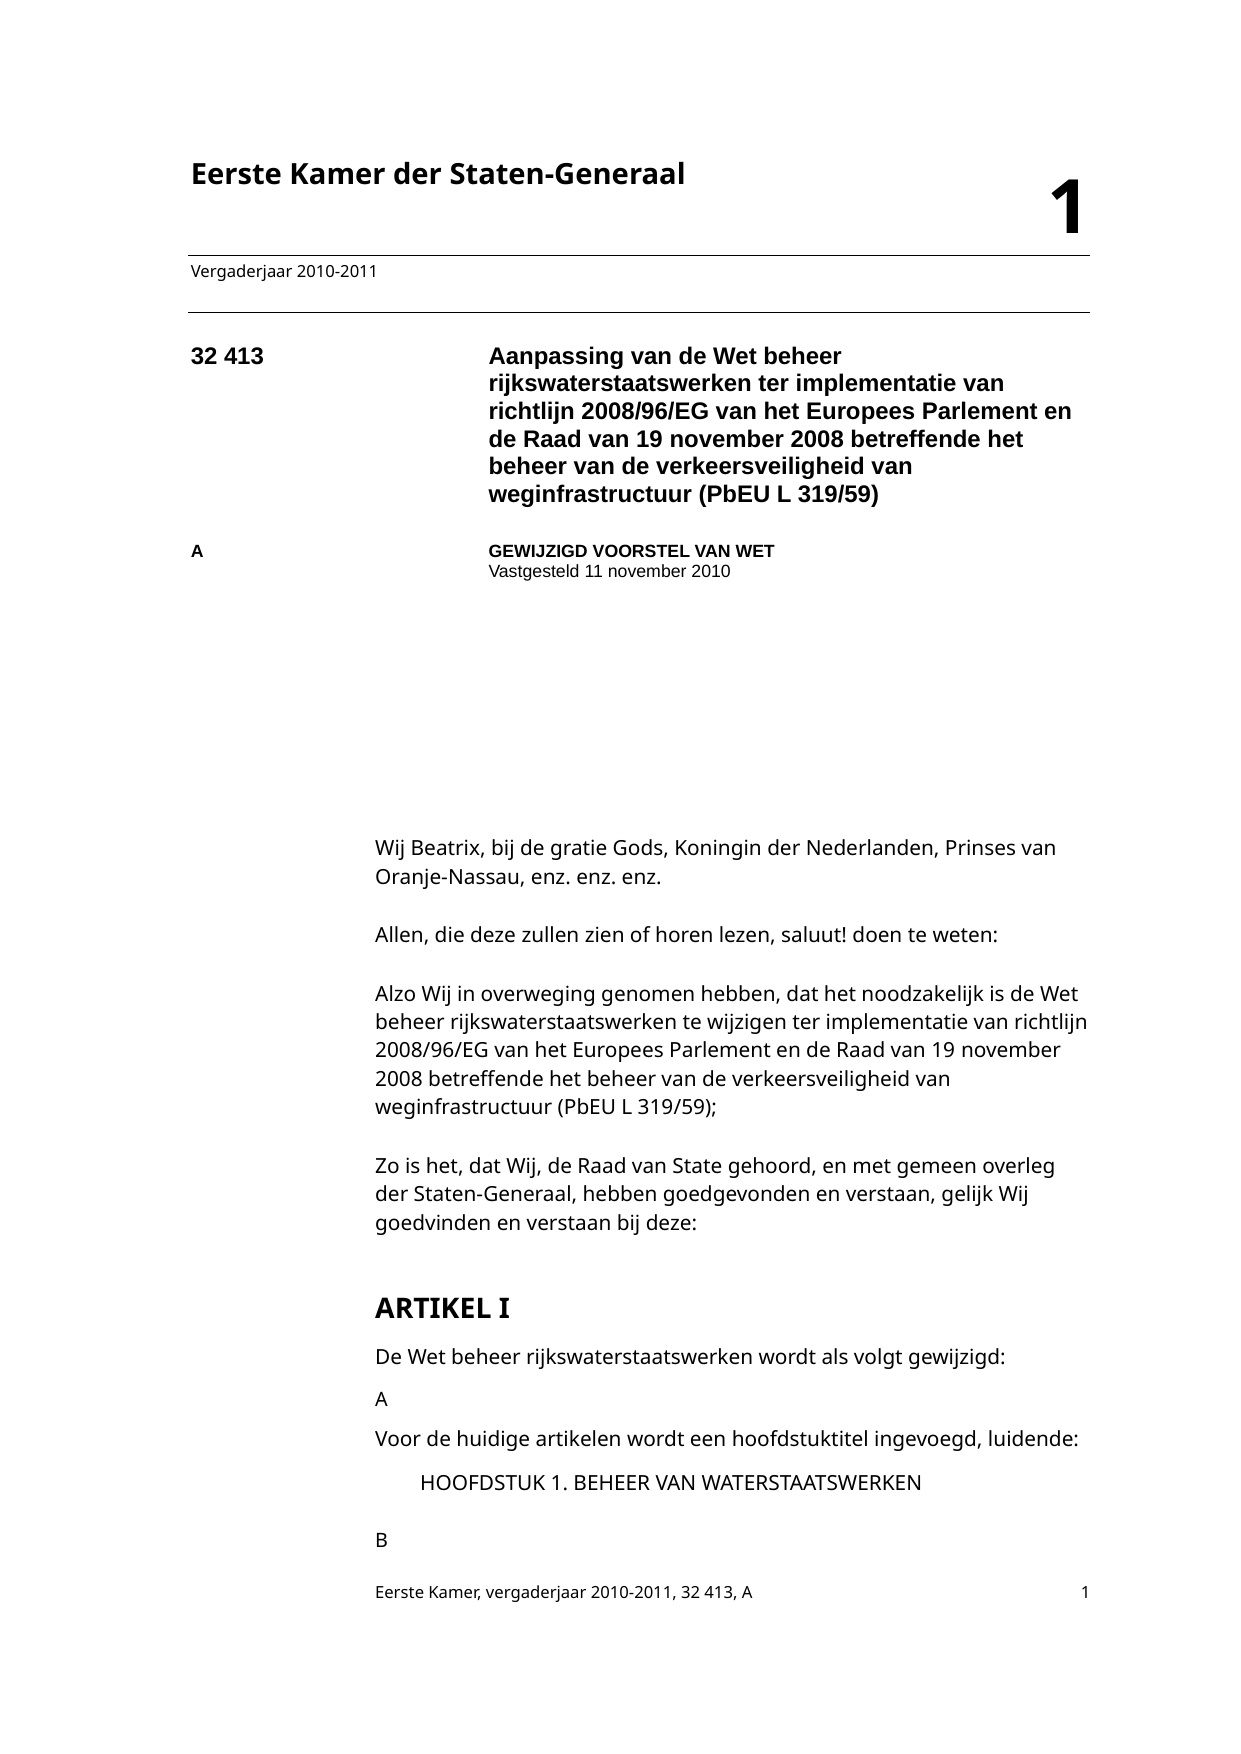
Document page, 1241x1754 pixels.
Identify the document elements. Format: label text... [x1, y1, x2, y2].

text Zo is het, dat Wij, de Raad van State gehoord, en met gemeen overleg der Staten-Generaal, hebben goedgevonden en verstaan, gelijk Wij goedvinden en verstaan bij deze: [375, 1151, 1090, 1236]
table_cell 32 413 [188, 339, 485, 537]
subtitle ARTIKEL I [375, 1289, 1090, 1327]
table_cell GEWIJZIGD VOORSTEL VAN WET Vastgesteld 11 november 2010 [485, 538, 1090, 656]
table_header Eerste Kamer der Staten-Generaal [188, 150, 909, 255]
text Voor de huidige artikelen wordt een hoofdstuktitel ingevoegd, luidende: [375, 1424, 1090, 1453]
table_cell Aanpassing van de Wet beheer rijkswaterstaatswerken ter implementatie van richtlijn 2008/96/EG van het Europees Parlement en de Raad van 19 november 2008 betreffende het beheer van de verkeersveiligheid van weginfrastructuur (PbEU L 319/59) [485, 339, 1090, 537]
table_cell Vergaderjaar 2010-2011 [188, 256, 485, 312]
text B [375, 1526, 1090, 1553]
table_cell [188, 313, 485, 339]
table_cell A [188, 538, 485, 656]
subtitle HOOFDSTUK 1. BEHEER VAN WATERSTAATSWERKEN [420, 1468, 1090, 1496]
text Alzo Wij in overweging genomen hebben, dat het noodzakelijk is de Wet beheer rijkswaterstaatswerken te wijzigen ter implementatie van richtlijn 2008/96/EG van het Europees Parlement en de Raad van 19 november 2008 betreffende het beheer van de verkeersveiligheid van weginfrastructuur (PbEU L 319/59); [375, 979, 1090, 1121]
text A [375, 1386, 1090, 1413]
table_cell [485, 256, 1090, 312]
text Allen, die deze zullen zien of horen lezen, saluut! doen te weten: [375, 920, 1090, 949]
text Wij Beatrix, bij de gratie Gods, Koningin der Nederlanden, Prinses van Oranje-Nassau, enz. enz. enz. [375, 833, 1090, 890]
table_cell [485, 313, 1090, 339]
table_header 1 [910, 150, 1090, 255]
text De Wet beheer rijkswaterstaatswerken wordt als volgt gewijzigd: [375, 1342, 1090, 1371]
